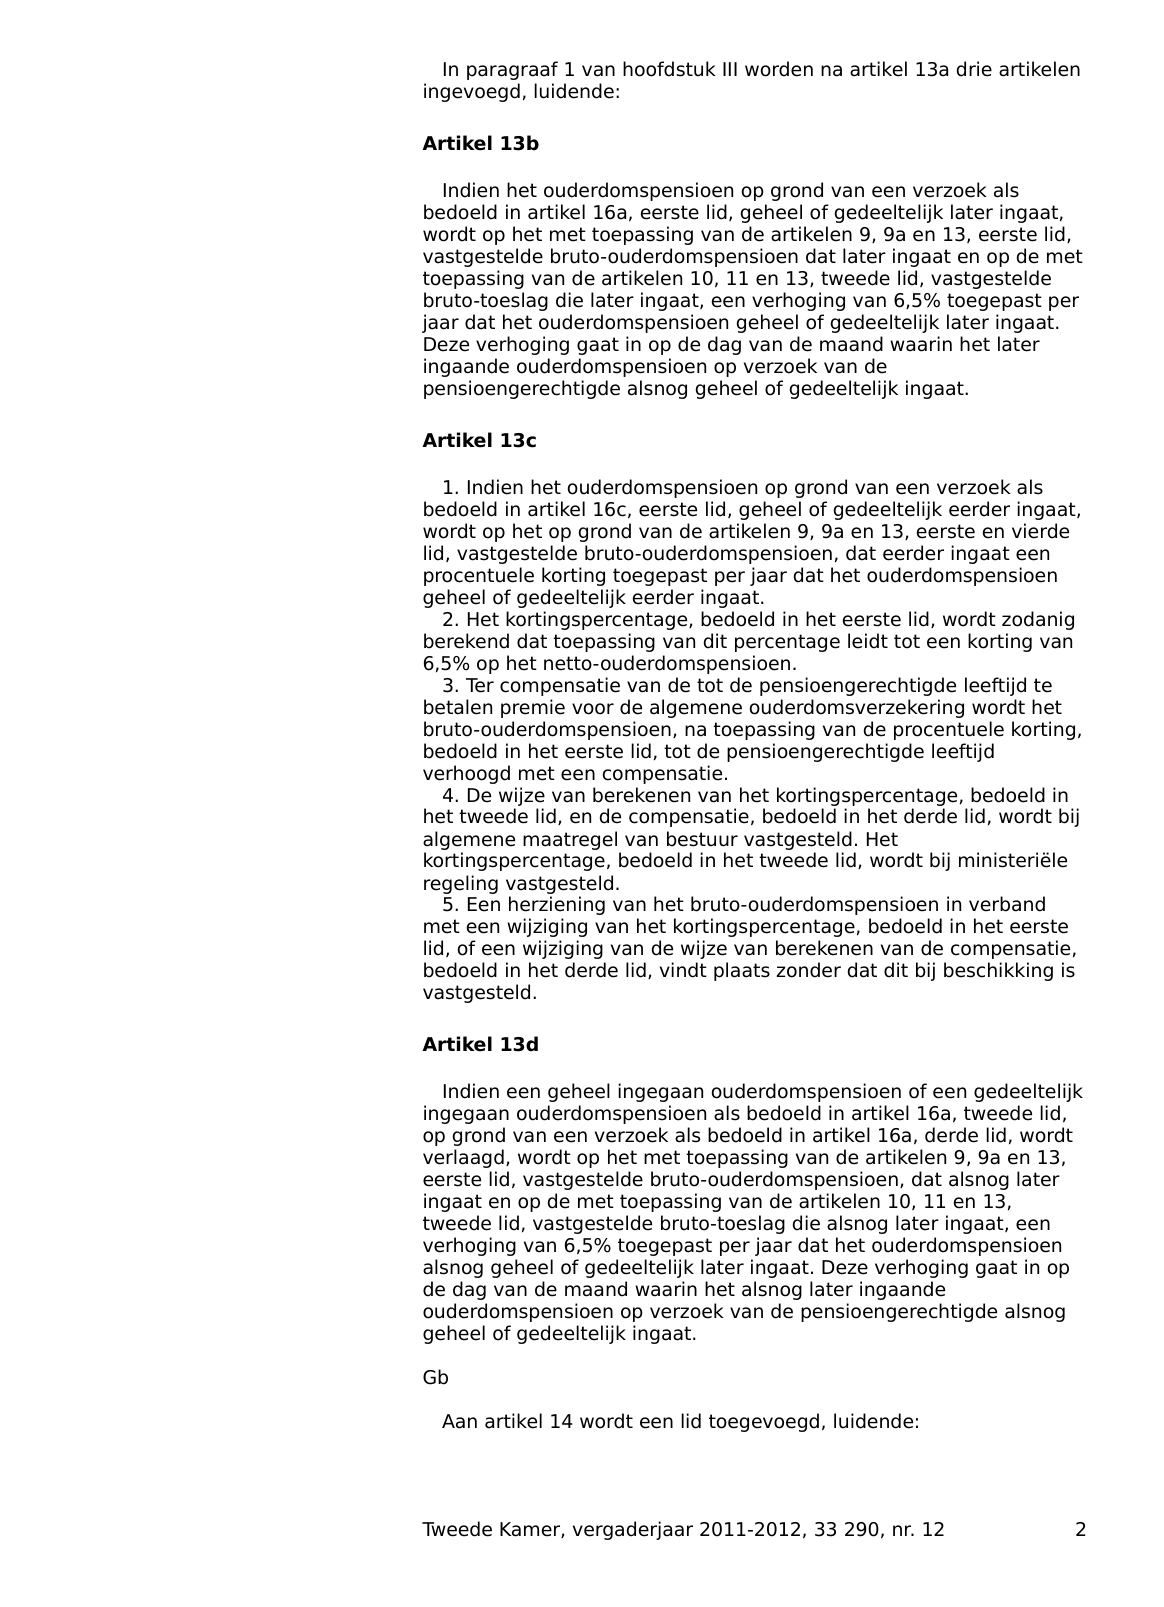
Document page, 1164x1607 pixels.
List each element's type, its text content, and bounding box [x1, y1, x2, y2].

text In paragraaf 1 van hoofdstuk III worden na artikel 13a drie artikelen ingevoegd, luidende: [422, 59, 1087, 103]
subtitle Artikel 13d [422, 1034, 1087, 1056]
text 1. Indien het ouderdomspensioen op grond van een verzoek als bedoeld in artikel 16c, eerste lid, geheel of gedeeltelijk eerder ingaat, wordt op het op grond van de artikelen 9, 9a en 13, eerste en vierde lid, vastgestelde bruto-ouderdomspensioen, dat eerder ingaat een procentuele korting toegepast per jaar dat het ouderdomspensioen geheel of gedeeltelijk eerder ingaat. [422, 477, 1087, 609]
text 4. De wijze van berekenen van het kortingspercentage, bedoeld in het tweede lid, en de compensatie, bedoeld in het derde lid, wordt bij algemene maatregel van bestuur vastgesteld. Het kortingspercentage, bedoeld in het tweede lid, wordt bij ministeriële regeling vastgesteld. [422, 784, 1087, 894]
text Aan artikel 14 wordt een lid toegevoegd, luidende: [422, 1411, 1087, 1433]
text 2. Het kortingspercentage, bedoeld in het eerste lid, wordt zodanig berekend dat toepassing van dit percentage leidt tot een korting van 6,5% op het netto-ouderdomspensioen. [422, 609, 1087, 674]
subtitle Artikel 13b [422, 133, 1087, 155]
text Gb [422, 1367, 1087, 1389]
subtitle Artikel 13c [422, 430, 1087, 452]
text 5. Een herziening van het bruto-ouderdomspensioen in verband met een wijziging van het kortingspercentage, bedoeld in het eerste lid, of een wijziging van de wijze van berekenen van de compensatie, bedoeld in het derde lid, vindt plaats zonder dat dit bij beschikking is vastgesteld. [422, 894, 1087, 1004]
text Indien een geheel ingegaan ouderdomspensioen of een gedeeltelijk ingegaan ouderdomspensioen als bedoeld in artikel 16a, tweede lid, op grond van een verzoek als bedoeld in artikel 16a, derde lid, wordt verlaagd, wordt op het met toepassing van de artikelen 9, 9a en 13, eerste lid, vastgestelde bruto-ouderdomspensioen, dat alsnog later ingaat en op de met toepassing van de artikelen 10, 11 en 13, tweede lid, vastgestelde bruto-toeslag die alsnog later ingaat, een verhoging van 6,5% toegepast per jaar dat het ouderdomspensioen alsnog geheel of gedeeltelijk later ingaat. Deze verhoging gaat in op de dag van de maand waarin het alsnog later ingaande ouderdomspensioen op verzoek van de pensioengerechtigde alsnog geheel of gedeeltelijk ingaat. [422, 1081, 1087, 1345]
text Indien het ouderdomspensioen op grond van een verzoek als bedoeld in artikel 16a, eerste lid, geheel of gedeeltelijk later ingaat, wordt op het met toepassing van de artikelen 9, 9a en 13, eerste lid, vastgestelde bruto-ouderdomspensioen dat later ingaat en op de met toepassing van de artikelen 10, 11 en 13, tweede lid, vastgestelde bruto-toeslag die later ingaat, een verhoging van 6,5% toegepast per jaar dat het ouderdomspensioen geheel of gedeeltelijk later ingaat. Deze verhoging gaat in op de dag van de maand waarin het later ingaande ouderdomspensioen op verzoek van de pensioengerechtigde alsnog geheel of gedeeltelijk ingaat. [422, 180, 1087, 400]
text 3. Ter compensatie van de tot de pensioengerechtigde leeftijd te betalen premie voor de algemene ouderdomsverzekering wordt het bruto-ouderdomspensioen, na toepassing van de procentuele korting, bedoeld in het eerste lid, tot de pensioengerechtigde leeftijd verhoogd met een compensatie. [422, 674, 1087, 784]
